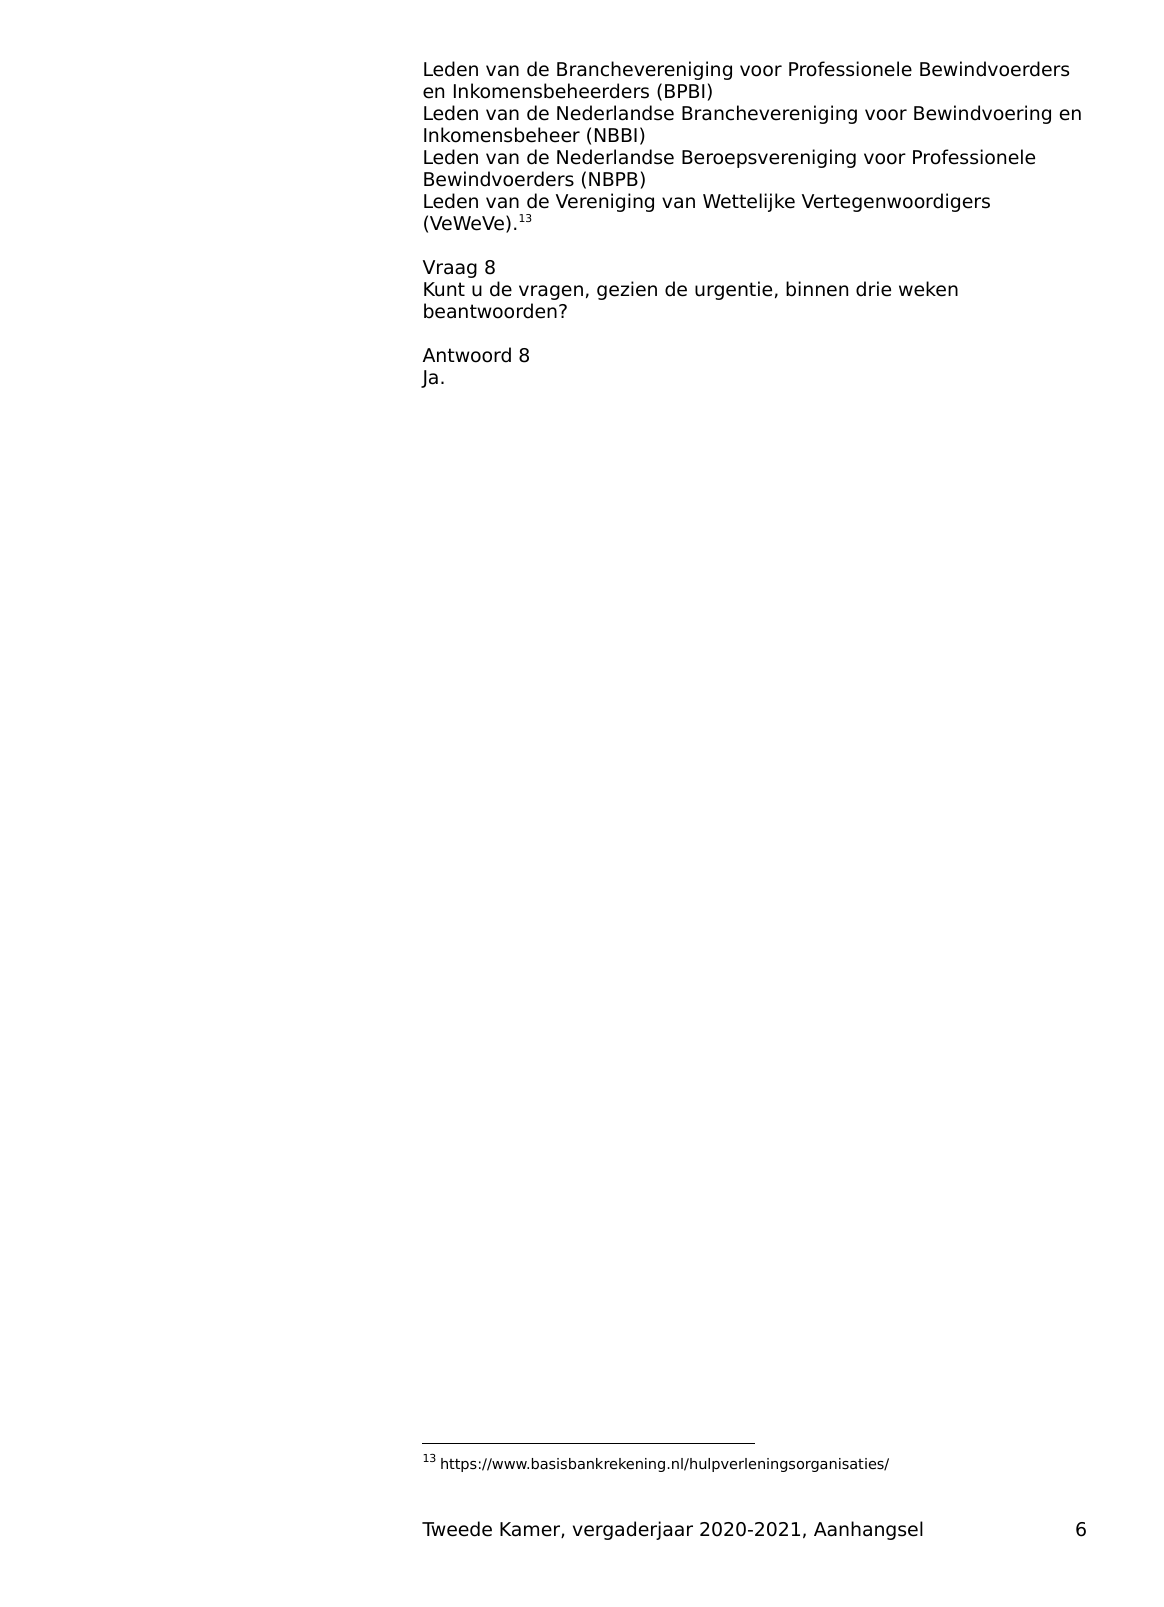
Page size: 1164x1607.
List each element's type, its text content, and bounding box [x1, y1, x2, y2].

text Ja. [422, 367, 1087, 389]
text Leden van de Vereniging van Wettelijke Vertegenwoordigers (VeWeVe). [422, 191, 1087, 235]
text Leden van de Branchevereniging voor Professionele Bewindvoerders en Inkomensbeheerders (BPBI) [422, 59, 1087, 103]
text Leden van de Nederlandse Beroepsvereniging voor Professionele Bewindvoerders (NBPB) [422, 147, 1087, 191]
text https://www.basisbankrekening.nl/hulpverleningsorganisaties/ [422, 1452, 1087, 1474]
text Antwoord 8 [422, 345, 1087, 367]
text Kunt u de vragen, gezien de urgentie, binnen drie weken beantwoorden? [422, 279, 1087, 323]
text Vraag 8 [422, 257, 1087, 279]
text Leden van de Nederlandse Branchevereniging voor Bewindvoering en Inkomensbeheer (NBBI) [422, 103, 1087, 147]
